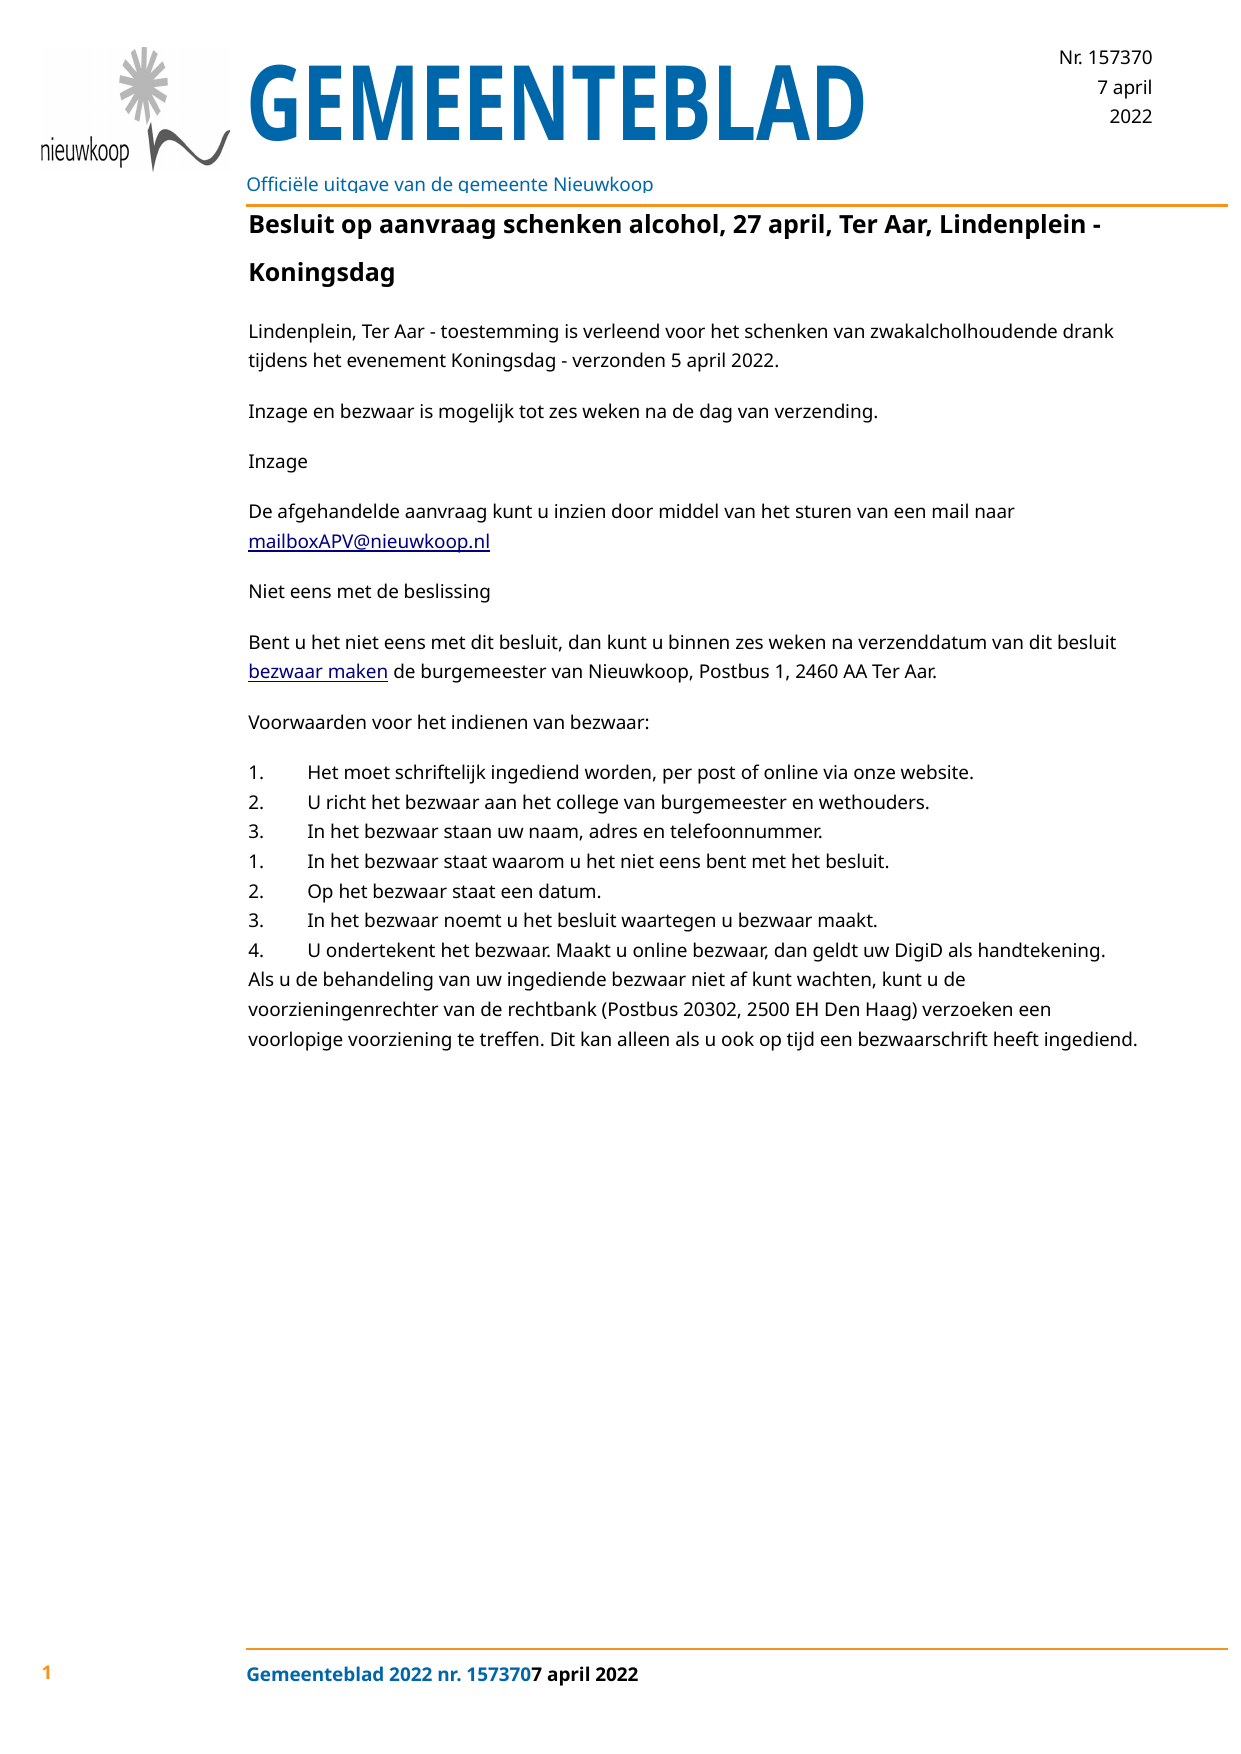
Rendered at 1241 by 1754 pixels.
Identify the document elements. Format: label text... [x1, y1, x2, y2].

list U richt het bezwaar aan het college van burgemeester en wethouders. [248, 789, 1152, 815]
list In het bezwaar staat waarom u het niet eens bent met het besluit. [248, 848, 1152, 874]
text Inzage en bezwaar is mogelijk tot zes weken na de dag van verzending. [248, 398, 1152, 424]
list In het bezwaar noemt u het besluit waartegen u bezwaar maakt. [248, 907, 1152, 933]
list Op het bezwaar staat een datum. [248, 878, 1152, 904]
list U ondertekent het bezwaar. Maakt u online bezwaar, dan geldt uw DigiD als handtekening. [248, 937, 1152, 963]
text Bent u het niet eens met dit besluit, dan kunt u binnen zes weken na verzenddatum van dit besluit bezwaar maken de burgemeester van Nieuwkoop, Postbus 1, 2460 AA Ter Aar. [248, 629, 1152, 684]
text Lindenplein, Ter Aar - toestemming is verleend voor het schenken van zwakalcholhoudende drank tijdens het evenement Koningsdag - verzonden 5 april 2022. [248, 318, 1152, 373]
text Als u de behandeling van uw ingediende bezwaar niet af kunt wachten, kunt u de voorzieningenrechter van de rechtbank (Postbus 20302, 2500 EH Den Haag) verzoeken een voorlopige voorziening te treffen. Dit kan alleen als u ook op tijd een bezwaarschrift heeft ingediend. [248, 967, 1152, 1052]
text Niet eens met de beslissing [248, 579, 1152, 604]
text Voorwaarden voor het indienen van bezwaar: [248, 709, 1152, 735]
list Het moet schriftelijk ingediend worden, per post of online via onze website. [248, 759, 1152, 785]
text De afgehandelde aanvraag kunt u inzien door middel van het sturen van een mail naar mailboxAPV@nieuwkoop.nl [248, 499, 1152, 554]
text Inzage [248, 448, 1152, 474]
list In het bezwaar staan uw naam, adres en telefoonnummer. [248, 819, 1152, 844]
picture [41, 47, 231, 172]
text Besluit op aanvraag schenken alcohol, 27 april, Ter Aar, Lindenplein - Koningsdag [248, 207, 1152, 288]
